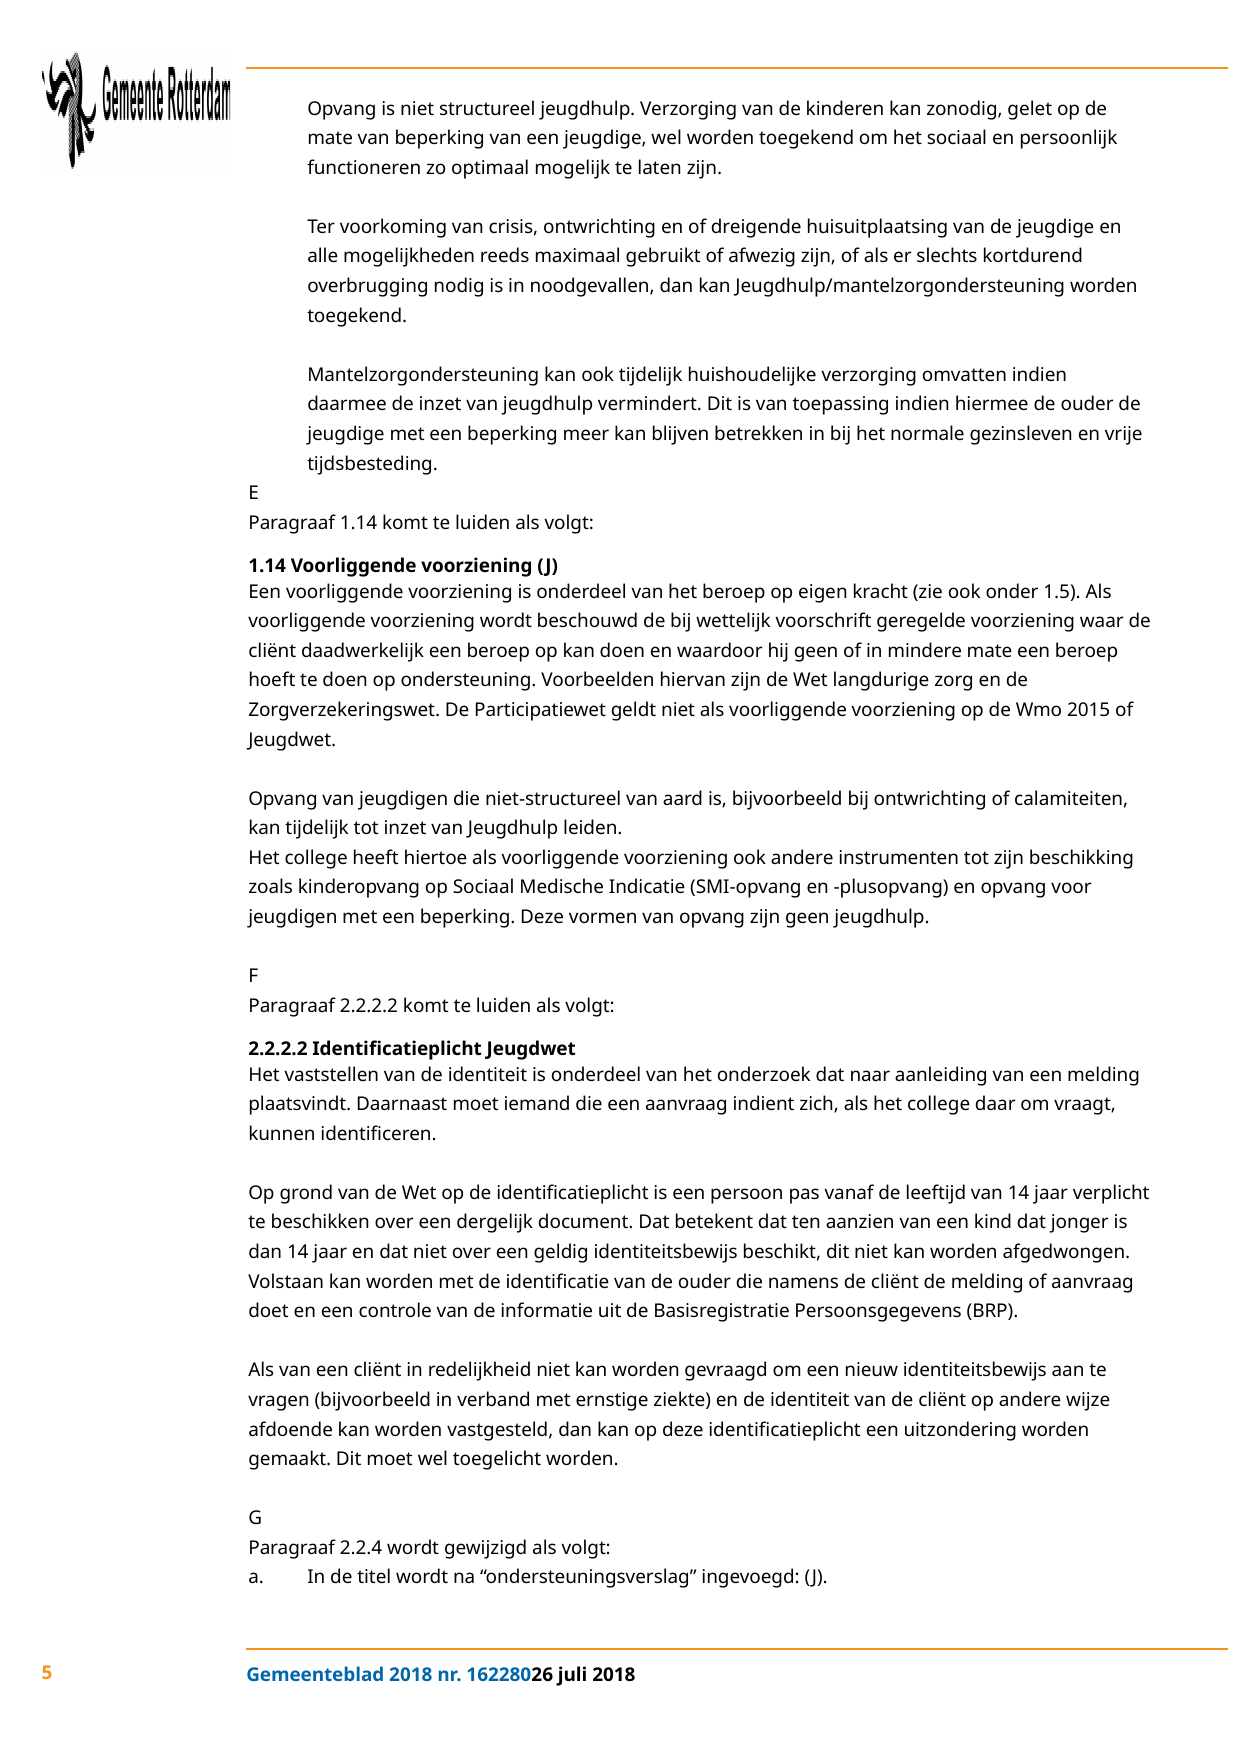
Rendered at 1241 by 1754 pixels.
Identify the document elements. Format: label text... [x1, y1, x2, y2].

text 1.14 Voorliggende voorziening (J) [248, 552, 1152, 578]
text F [248, 962, 1152, 988]
list Mantelzorgondersteuning kan ook tijdelijk huishoudelijke verzorging omvatten indien daarmee de inzet van jeugdhulp vermindert. Dit is van toepassing indien hiermee de ouder de jeugdige met een beperking meer kan blijven betrekken in bij het normale gezinsleven en vrije tijdsbesteding. [248, 361, 1152, 476]
text Het vaststellen van de identiteit is onderdeel van het onderzoek dat naar aanleiding van een melding plaatsvindt. Daarnaast moet iemand die een aanvraag indient zich, als het college daar om vraagt, kunnen identificeren. [248, 1061, 1152, 1146]
text Als van een cliënt in redelijkheid niet kan worden gevraagd om een nieuw identiteitsbewijs aan te vragen (bijvoorbeeld in verband met ernstige ziekte) en de identiteit van de cliënt op andere wijze afdoende kan worden vastgesteld, dan kan op deze identificatieplicht een uitzondering worden gemaakt. Dit moet wel toegelicht worden. [248, 1357, 1152, 1471]
text 2.2.2.2 Identificatieplicht Jeugdwet [248, 1035, 1152, 1061]
text Een voorliggende voorziening is onderdeel van het beroep op eigen kracht (zie ook onder 1.5). Als voorliggende voorziening wordt beschouwd de bij wettelijk voorschrift geregelde voorziening waar de cliënt daadwerkelijk een beroep op kan doen en waardoor hij geen of in mindere mate een beroep hoeft te doen op ondersteuning. Voorbeelden hiervan zijn de Wet langdurige zorg en de Zorgverzekeringswet. De Participatiewet geldt niet als voorliggende voorziening op de Wmo 2015 of Jeugdwet. [248, 578, 1152, 751]
list Ter voorkoming van crisis, ontwrichting en of dreigende huisuitplaatsing van de jeugdige en alle mogelijkheden reeds maximaal gebruikt of afwezig zijn, of als er slechts kortdurend overbrugging nodig is in noodgevallen, dan kan Jeugdhulp/mantelzorgondersteuning worden toegekend. [248, 213, 1152, 328]
list Opvang is niet structureel jeugdhulp. Verzorging van de kinderen kan zonodig, gelet op de mate van beperking van een jeugdige, wel worden toegekend om het sociaal en persoonlijk functioneren zo optimaal mogelijk te laten zijn. [248, 95, 1152, 180]
text Paragraaf 2.2.2.2 komt te luiden als volgt: [248, 992, 1152, 1018]
text E [248, 479, 1152, 505]
text G [248, 1504, 1152, 1530]
text Op grond van de Wet op de identificatieplicht is een persoon pas vanaf de leeftijd van 14 jaar verplicht te beschikken over een dergelijk document. Dat betekent dat ten aanzien van een kind dat jonger is dan 14 jaar en dat niet over een geldig identiteitsbewijs beschikt, dit niet kan worden afgedwongen. Volstaan kan worden met de identificatie van de ouder die namens de cliënt de melding of aanvraag doet en een controle van de informatie uit de Basisregistratie Persoonsgegevens (BRP). [248, 1179, 1152, 1323]
text Paragraaf 2.2.4 wordt gewijzigd als volgt: [248, 1534, 1152, 1560]
text Opvang van jeugdigen die niet-structureel van aard is, bijvoorbeeld bij ontwrichting of calamiteiten, kan tijdelijk tot inzet van Jeugdhulp leiden. [248, 785, 1152, 840]
list In de titel wordt na “ondersteuningsverslag” ingevoegd: (J). [248, 1564, 1152, 1589]
text Paragraaf 1.14 komt te luiden als volgt: [248, 509, 1152, 535]
picture [41, 47, 231, 172]
text Het college heeft hiertoe als voorliggende voorziening ook andere instrumenten tot zijn beschikking zoals kinderopvang op Sociaal Medische Indicatie (SMI-opvang en -plusopvang) en opvang voor jeugdigen met een beperking. Deze vormen van opvang zijn geen jeugdhulp. [248, 844, 1152, 929]
